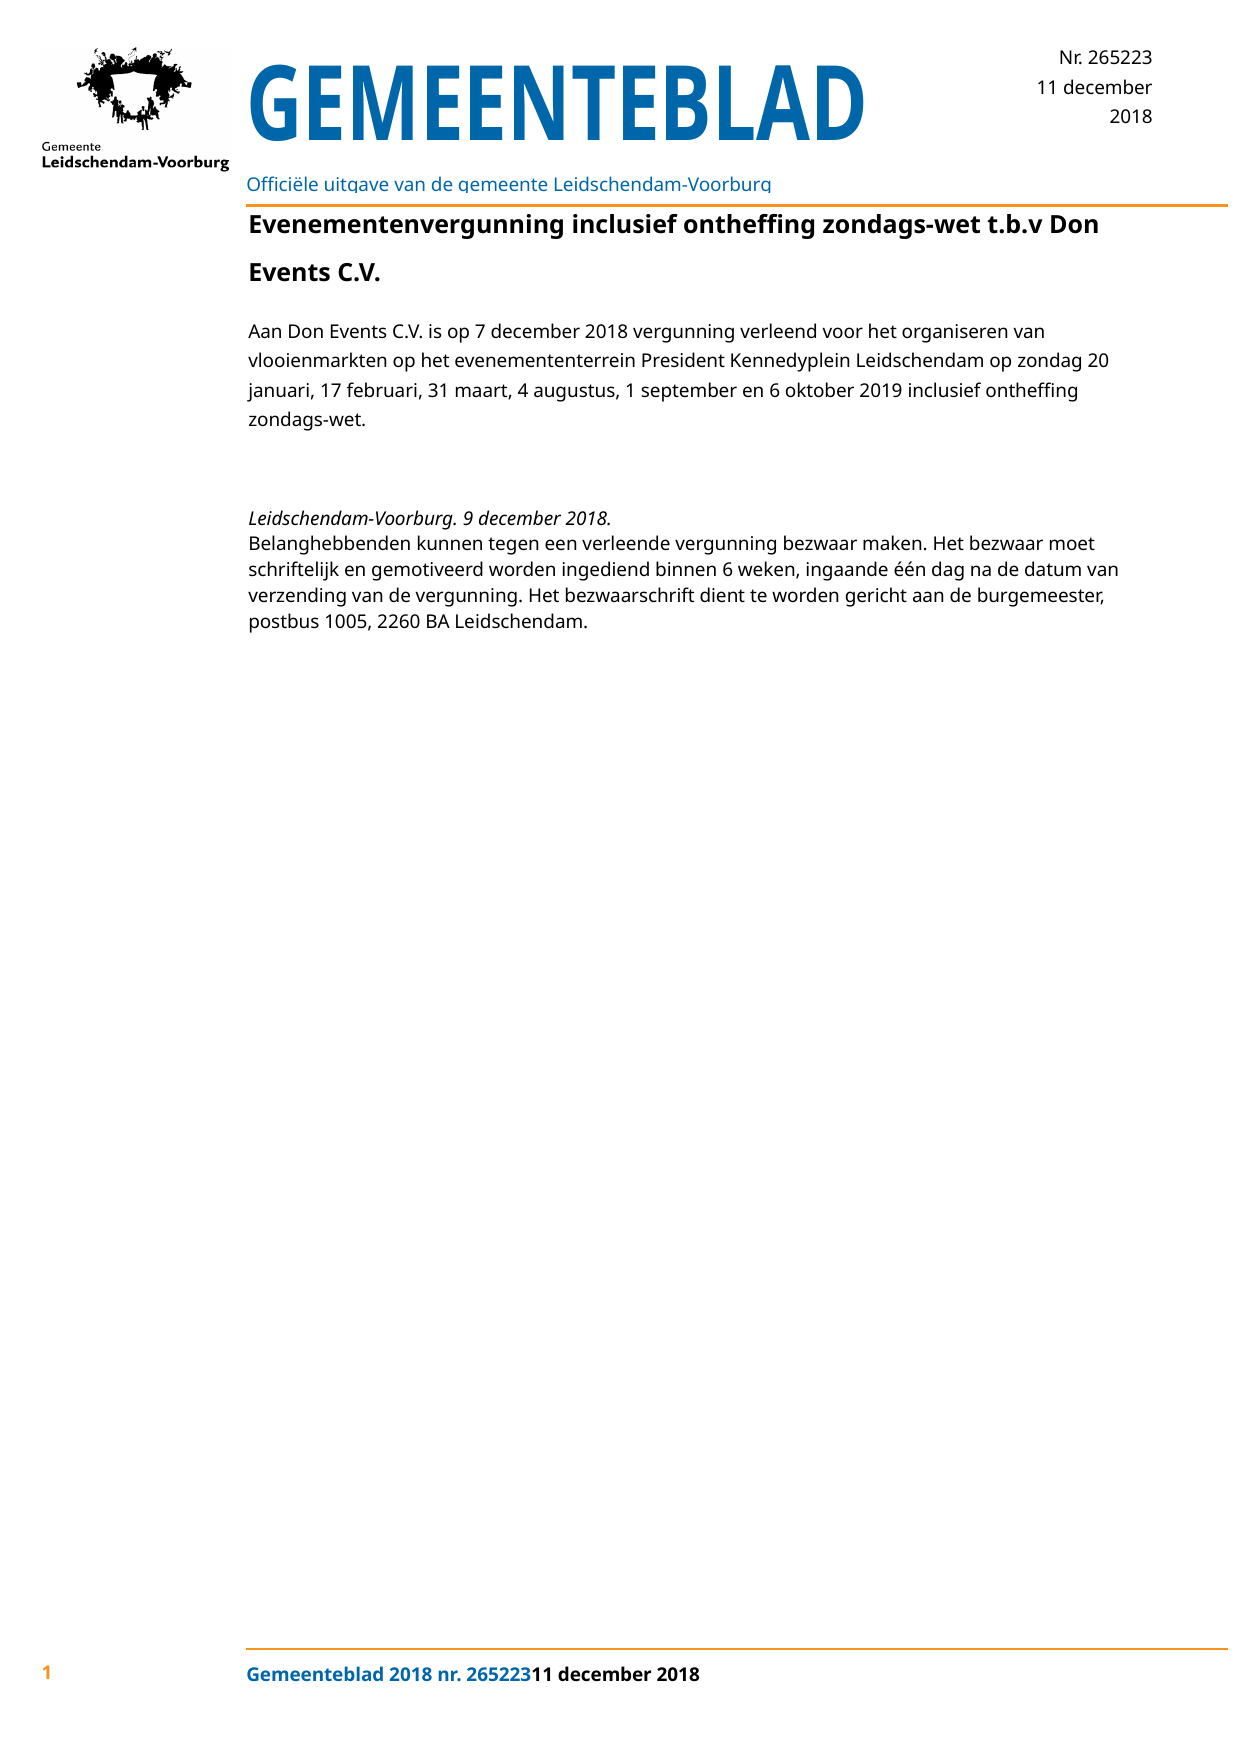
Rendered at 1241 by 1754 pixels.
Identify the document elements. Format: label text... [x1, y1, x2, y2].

text Leidschendam-Voorburg. 9 december 2018. [248, 505, 1152, 531]
text Aan Don Events C.V. is op 7 december 2018 vergunning verleend voor het organiseren van vlooienmarkten op het evenemententerrein President Kennedyplein Leidschendam op zondag 20 januari, 17 februari, 31 maart, 4 augustus, 1 september en 6 oktober 2019 inclusief ontheffing zondags-wet. [248, 318, 1152, 432]
text Evenementenvergunning inclusief ontheffing zondags-wet t.b.v Don Events C.V. [248, 207, 1152, 288]
picture [41, 47, 231, 172]
text Belanghebbenden kunnen tegen een verleende vergunning bezwaar maken. Het bezwaar moet schriftelijk en gemotiveerd worden ingediend binnen 6 weken, ingaande één dag na de datum van verzending van de vergunning. Het bezwaarschrift dient te worden gericht aan de burgemeester, postbus 1005, 2260 BA Leidschendam. [248, 531, 1152, 633]
